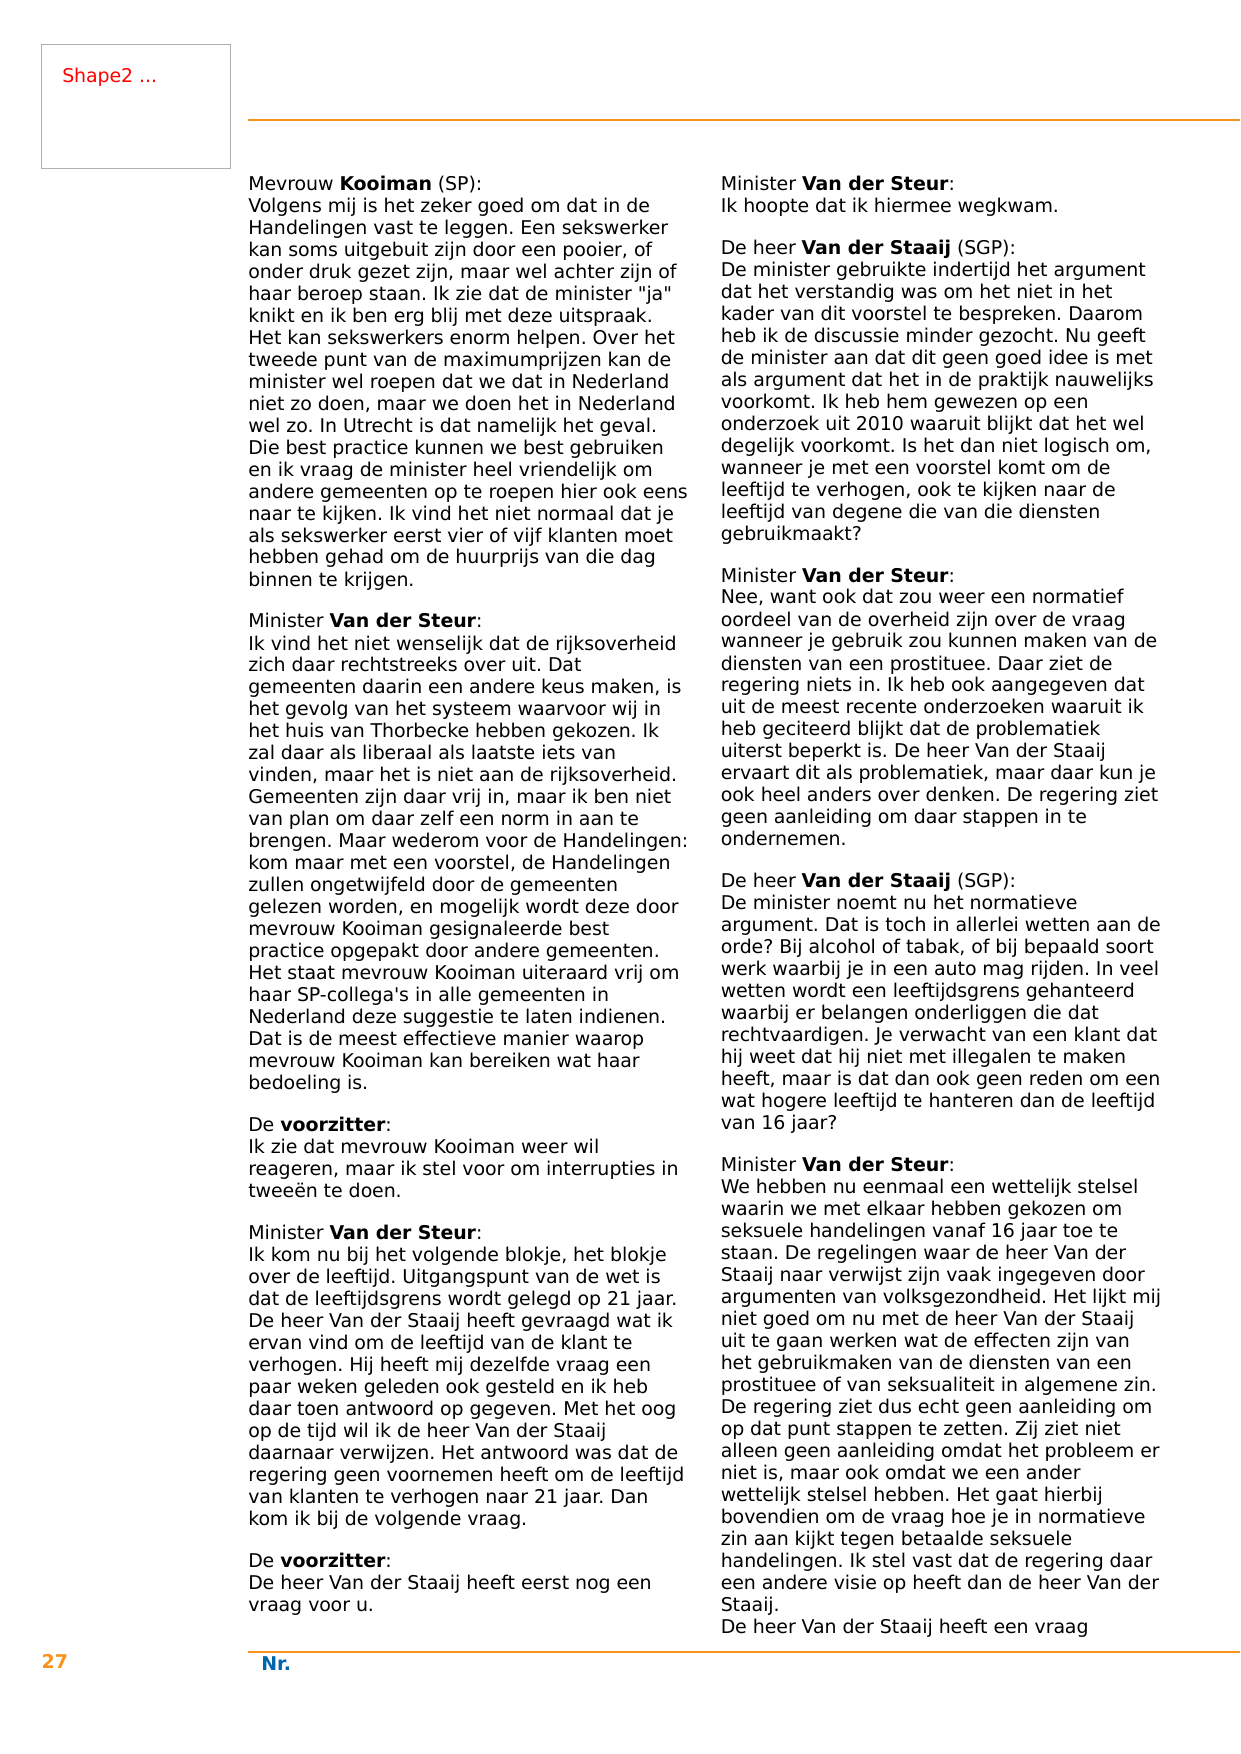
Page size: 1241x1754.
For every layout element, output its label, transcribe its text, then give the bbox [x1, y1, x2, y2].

text Ik hoopte dat ik hiermee wegkwam. [721, 195, 1163, 217]
text Minister Van der Steur: [248, 610, 691, 632]
text De heer Van der Staaij heeft eerst nog een vraag voor u. [248, 1572, 691, 1616]
text De voorzitter: [248, 1114, 691, 1136]
text We hebben nu eenmaal een wettelijk stelsel waarin we met elkaar hebben gekozen om seksuele handelingen vanaf 16 jaar toe te staan. De regelingen waar de heer Van der Staaij naar verwijst zijn vaak ingegeven door argumenten van volksgezondheid. Het lijkt mij niet goed om nu met de heer Van der Staaij uit te gaan werken wat de effecten zijn van het gebruikmaken van de diensten van een prostituee of van seksualiteit in algemene zin. De regering ziet dus echt geen aanleiding om op dat punt stappen te zetten. Zij ziet niet alleen geen aanleiding omdat het probleem er niet is, maar ook omdat we een ander wettelijk stelsel hebben. Het gaat hierbij bovendien om de vraag hoe je in normatieve zin aan kijkt tegen betaalde seksuele handelingen. Ik stel vast dat de regering daar een andere visie op heeft dan de heer Van der Staaij. [721, 1176, 1163, 1616]
text Ik zie dat mevrouw Kooiman weer wil reageren, maar ik stel voor om interrupties in tweeën te doen. [248, 1136, 691, 1202]
text Volgens mij is het zeker goed om dat in de Handelingen vast te leggen. Een sekswerker kan soms uitgebuit zijn door een pooier, of onder druk gezet zijn, maar wel achter zijn of haar beroep staan. Ik zie dat de minister "ja" knikt en ik ben erg blij met deze uitspraak. Het kan sekswerkers enorm helpen. Over het tweede punt van de maximumprijzen kan de minister wel roepen dat we dat in Nederland niet zo doen, maar we doen het in Nederland wel zo. In Utrecht is dat namelijk het geval. Die best practice kunnen we best gebruiken en ik vraag de minister heel vriendelijk om andere gemeenten op te roepen hier ook eens naar te kijken. Ik vind het niet normaal dat je als sekswerker eerst vier of vijf klanten moet hebben gehad om de huurprijs van die dag binnen te krijgen. [248, 195, 691, 590]
text De heer Van der Staaij (SGP): [721, 237, 1163, 259]
text Minister Van der Steur: [721, 1154, 1163, 1176]
text Minister Van der Steur: [721, 564, 1163, 586]
text De voorzitter: [248, 1549, 691, 1572]
text Ik kom nu bij het volgende blokje, het blokje over de leeftijd. Uitgangspunt van de wet is dat de leeftijdsgrens wordt gelegd op 21 jaar. De heer Van der Staaij heeft gevraagd wat ik ervan vind om de leeftijd van de klant te verhogen. Hij heeft mij dezelfde vraag een paar weken geleden ook gesteld en ik heb daar toen antwoord op gegeven. Met het oog op de tijd wil ik de heer Van der Staaij daarnaar verwijzen. Het antwoord was dat de regering geen voornemen heeft om de leeftijd van klanten te verhogen naar 21 jaar. Dan kom ik bij de volgende vraag. [248, 1244, 691, 1529]
text De heer Van der Staaij (SGP): [721, 870, 1163, 892]
text Ik vind het niet wenselijk dat de rijksoverheid zich daar rechtstreeks over uit. Dat gemeenten daarin een andere keus maken, is het gevolg van het systeem waarvoor wij in het huis van Thorbecke hebben gekozen. Ik zal daar als liberaal als laatste iets van vinden, maar het is niet aan de rijksoverheid. Gemeenten zijn daar vrij in, maar ik ben niet van plan om daar zelf een norm in aan te brengen. Maar wederom voor de Handelingen: kom maar met een voorstel, de Handelingen zullen ongetwijfeld door de gemeenten gelezen worden, en mogelijk wordt deze door mevrouw Kooiman gesignaleerde best practice opgepakt door andere gemeenten. Het staat mevrouw Kooiman uiteraard vrij om haar SP-collega's in alle gemeenten in Nederland deze suggestie te laten indienen. Dat is de meest effectieve manier waarop mevrouw Kooiman kan bereiken wat haar bedoeling is. [248, 632, 691, 1094]
text Minister Van der Steur: [248, 1222, 691, 1244]
text De minister gebruikte indertijd het argument dat het verstandig was om het niet in het kader van dit voorstel te bespreken. Daarom heb ik de discussie minder gezocht. Nu geeft de minister aan dat dit geen goed idee is met als argument dat het in de praktijk nauwelijks voorkomt. Ik heb hem gewezen op een onderzoek uit 2010 waaruit blijkt dat het wel degelijk voorkomt. Is het dan niet logisch om, wanneer je met een voorstel komt om de leeftijd te verhogen, ook te kijken naar de leeftijd van degene die van die diensten gebruikmaakt? [721, 259, 1163, 544]
text De minister noemt nu het normatieve argument. Dat is toch in allerlei wetten aan de orde? Bij alcohol of tabak, of bij bepaald soort werk waarbij je in een auto mag rijden. In veel wetten wordt een leeftijdsgrens gehanteerd waarbij er belangen onderliggen die dat rechtvaardigen. Je verwacht van een klant dat hij weet dat hij niet met illegalen te maken heeft, maar is dat dan ook geen reden om een wat hogere leeftijd te hanteren dan de leeftijd van 16 jaar? [721, 892, 1163, 1134]
text De heer Van der Staaij heeft een vraag [721, 1616, 1163, 1637]
text Nee, want ook dat zou weer een normatief oordeel van de overheid zijn over de vraag wanneer je gebruik zou kunnen maken van de diensten van een prostituee. Daar ziet de regering niets in. Ik heb ook aangegeven dat uit de meest recente onderzoeken waaruit ik heb geciteerd blijkt dat de problematiek uiterst beperkt is. De heer Van der Staaij ervaart dit als problematiek, maar daar kun je ook heel anders over denken. De regering ziet geen aanleiding om daar stappen in te ondernemen. [721, 586, 1163, 850]
text Minister Van der Steur: [721, 173, 1163, 195]
text Mevrouw Kooiman (SP): [248, 173, 691, 195]
